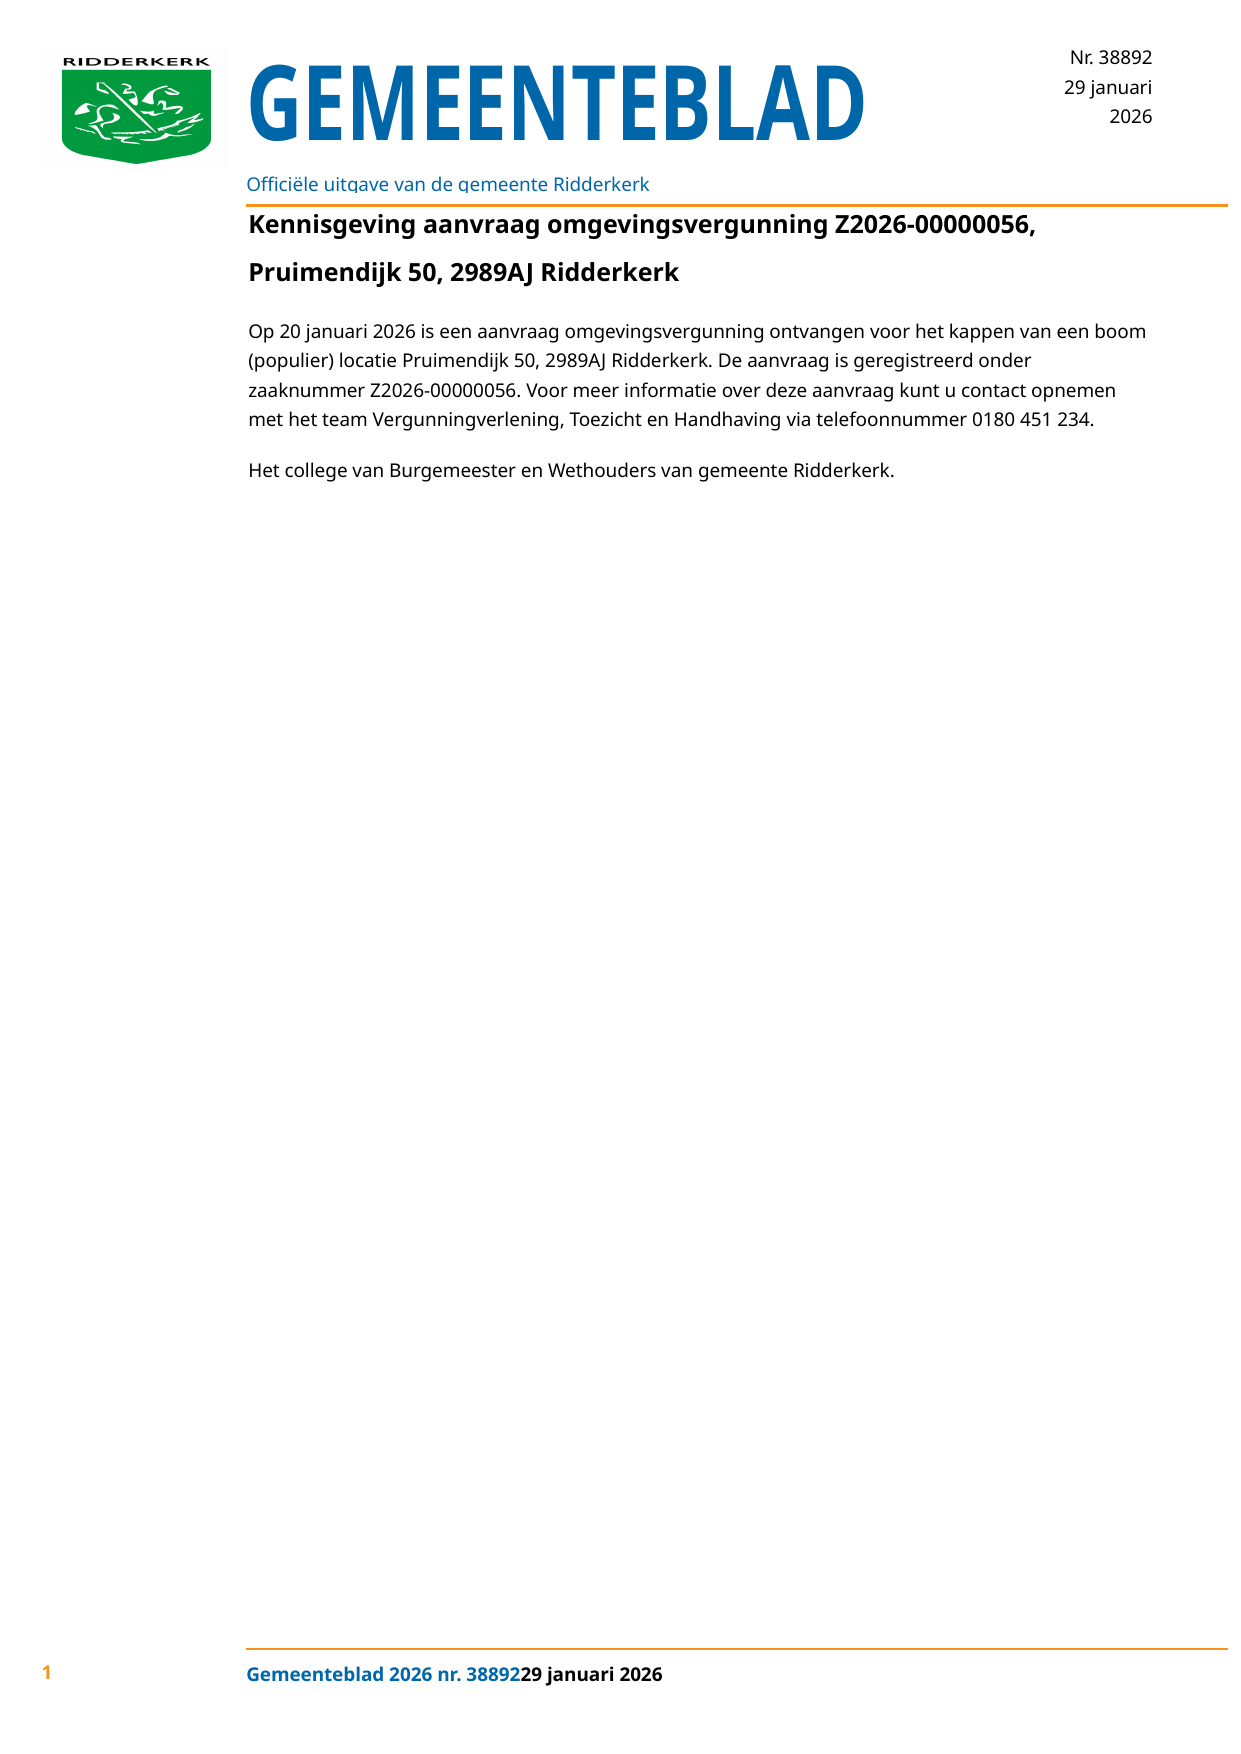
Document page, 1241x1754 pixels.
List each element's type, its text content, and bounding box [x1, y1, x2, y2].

text Kennisgeving aanvraag omgevingsvergunning Z2026-00000056, Pruimendijk 50, 2989AJ Ridderkerk [248, 207, 1152, 288]
text Het college van Burgemeester en Wethouders van gemeente Ridderkerk. [248, 457, 1152, 483]
picture [41, 47, 231, 172]
text Op 20 januari 2026 is een aanvraag omgevingsvergunning ontvangen voor het kappen van een boom (populier) locatie Pruimendijk 50, 2989AJ Ridderkerk. De aanvraag is geregistreerd onder zaaknummer Z2026-00000056. Voor meer informatie over deze aanvraag kunt u contact opnemen met het team Vergunningverlening, Toezicht en Handhaving via telefoonnummer 0180 451 234. [248, 318, 1152, 432]
